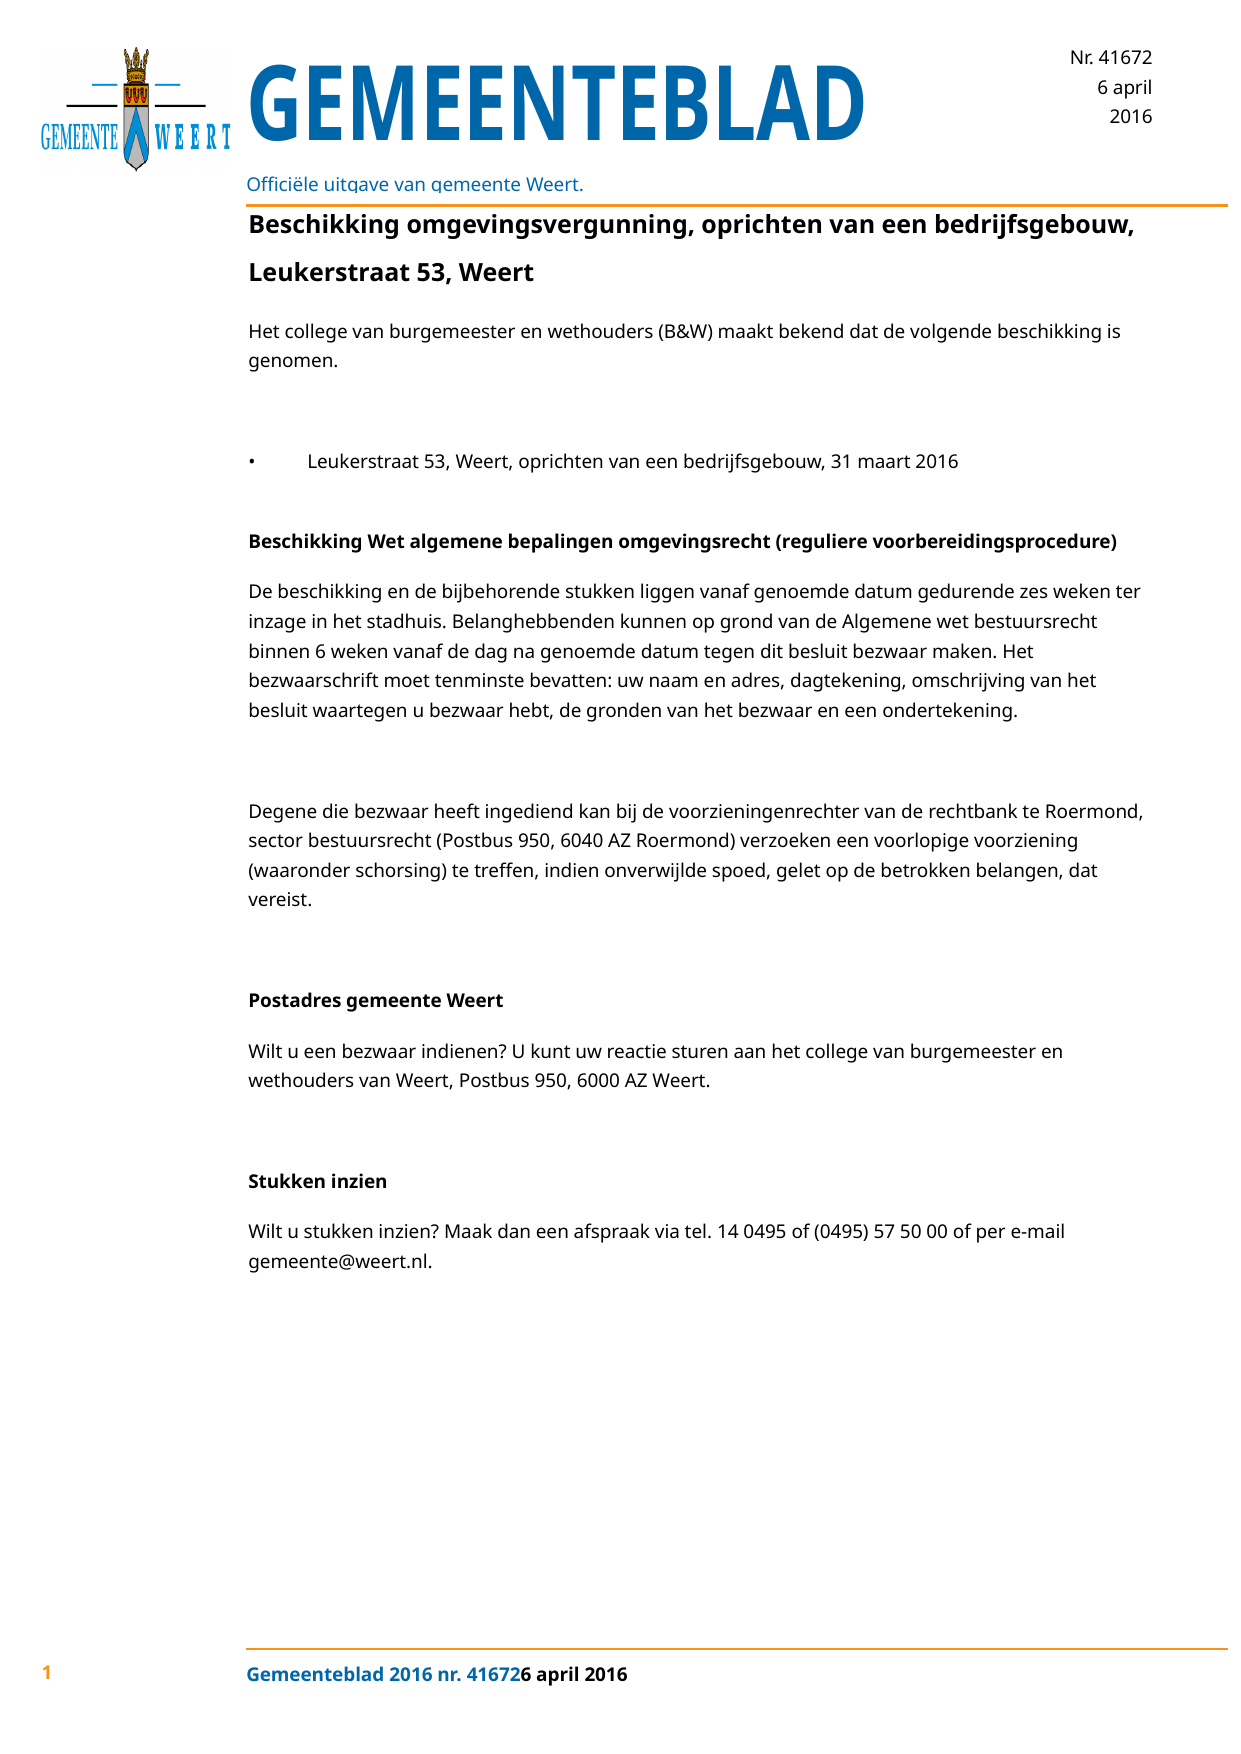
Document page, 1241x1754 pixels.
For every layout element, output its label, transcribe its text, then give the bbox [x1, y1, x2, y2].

list Leukerstraat 53, Weert, oprichten van een bedrijfsgebouw, 31 maart 2016 [248, 448, 1152, 474]
text Beschikking omgevingsvergunning, oprichten van een bedrijfsgebouw, Leukerstraat 53, Weert [248, 207, 1152, 288]
picture [41, 47, 231, 172]
text Wilt u stukken inzien? Maak dan een afspraak via tel. 14 0495 of (0495) 57 50 00 of per e-mail gemeente@weert.nl. [248, 1219, 1152, 1274]
text Wilt u een bezwaar indienen? U kunt uw reactie sturen aan het college van burgemeester en wethouders van Weert, Postbus 950, 6000 AZ Weert. [248, 1038, 1152, 1093]
text Stukken inzien [248, 1168, 1152, 1194]
text Beschikking Wet algemene bepalingen omgevingsrecht (reguliere voorbereidingsprocedure) [248, 528, 1152, 554]
text De beschikking en de bijbehorende stukken liggen vanaf genoemde datum gedurende zes weken ter inzage in het stadhuis. Belanghebbenden kunnen op grond van de Algemene wet bestuursrecht binnen 6 weken vanaf de dag na genoemde datum tegen dit besluit bezwaar maken. Het bezwaarschrift moet tenminste bevatten: uw naam en adres, dagtekening, omschrijving van het besluit waartegen u bezwaar hebt, de gronden van het bezwaar en een ondertekening. [248, 579, 1152, 723]
text Postadres gemeente Weert [248, 987, 1152, 1013]
text Het college van burgemeester en wethouders (B&W) maakt bekend dat de volgende beschikking is genomen. [248, 318, 1152, 373]
text Degene die bezwaar heeft ingediend kan bij de voorzieningenrechter van de rechtbank te Roermond, sector bestuursrecht (Postbus 950, 6040 AZ Roermond) verzoeken een voorlopige voorziening (waaronder schorsing) te treffen, indien onverwijlde spoed, gelet op de betrokken belangen, dat vereist. [248, 798, 1152, 912]
